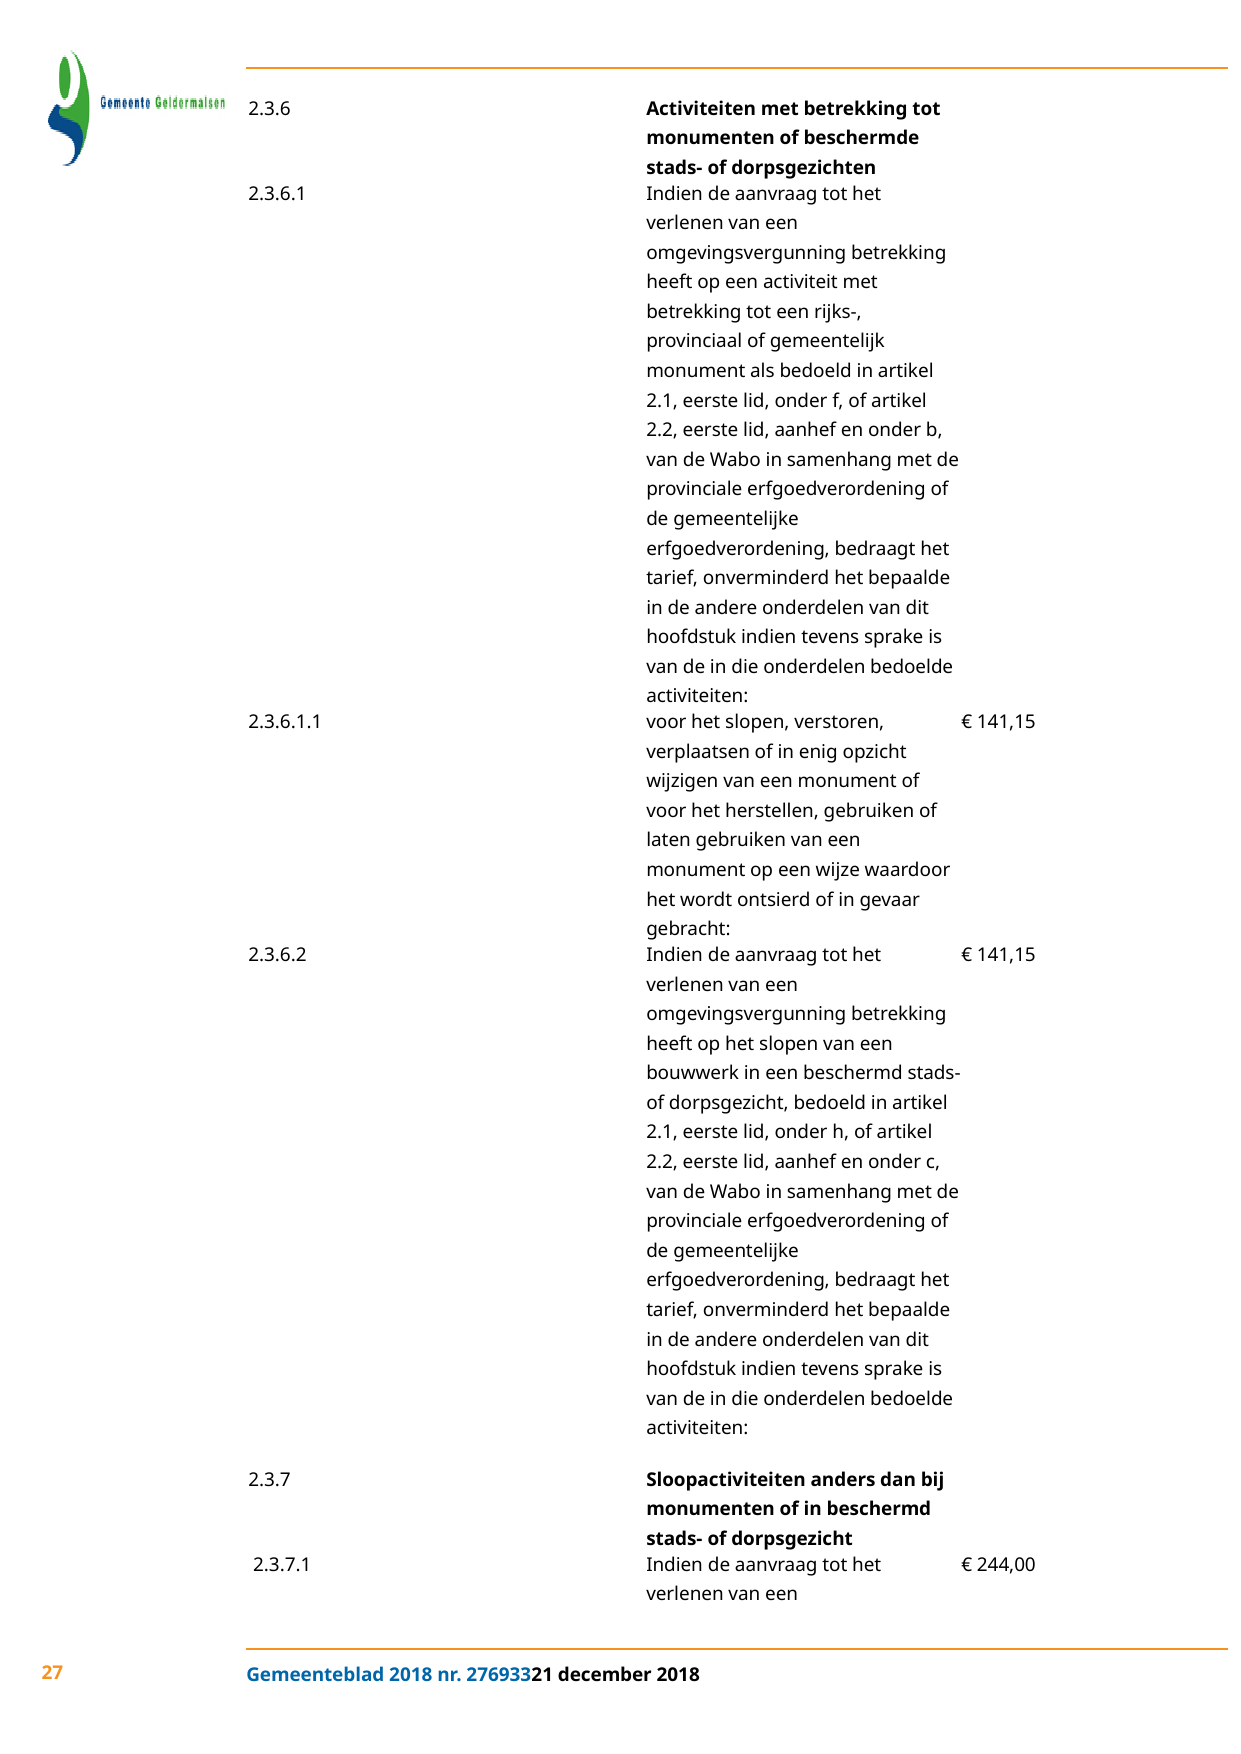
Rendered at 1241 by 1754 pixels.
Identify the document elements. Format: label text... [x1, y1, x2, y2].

table_cell Indien de aanvraag tot het verlenen van een omgevingsvergunning betrekking heeft op het slopen van een bouwwerk in een beschermd stads- of dorpsgezicht, bedoeld in artikel 2.1, eerste lid, onder h, of artikel 2.2, eerste lid, aanhef en onder c, van de Wabo in samenhang met de provinciale erfgoedverordening of de gemeentelijke erfgoedverordening, bedraagt het tarief, onverminderd het bepaalde in de andere onderdelen van dit hoofdstuk indien tevens sprake is van de in die onderdelen bedoelde activiteiten: [646, 941, 961, 1440]
table_cell [961, 95, 1152, 180]
table_cell € 244,00 [961, 1551, 1152, 1606]
table_cell Sloopactiviteiten anders dan bij monumenten of in beschermd stads- of dorpsgezicht [646, 1466, 961, 1551]
table_cell 2.3.7.1 [248, 1551, 646, 1606]
table_cell [248, 1440, 646, 1466]
table_cell 2.3.6.1 [248, 180, 646, 708]
table_cell [961, 180, 1152, 708]
table_cell 2.3.6.2 [248, 941, 646, 1440]
table_cell Indien de aanvraag tot het verlenen van een [646, 1551, 961, 1606]
table_cell € 141,15 [961, 941, 1152, 1440]
table_cell [961, 1466, 1152, 1551]
table_cell Indien de aanvraag tot het verlenen van een omgevingsvergunning betrekking heeft op een activiteit met betrekking tot een rijks-, provinciaal of gemeentelijk monument als bedoeld in artikel 2.1, eerste lid, onder f, of artikel 2.2, eerste lid, aanhef en onder b, van de Wabo in samenhang met de provinciale erfgoedverordening of de gemeentelijke erfgoedverordening, bedraagt het tarief, onverminderd het bepaalde in de andere onderdelen van dit hoofdstuk indien tevens sprake is van de in die onderdelen bedoelde activiteiten: [646, 180, 961, 708]
table_cell 2.3.6 [248, 95, 646, 180]
picture [41, 47, 231, 172]
table_cell [646, 1440, 961, 1466]
table_cell Activiteiten met betrekking tot monumenten of beschermde stads- of dorpsgezichten [646, 95, 961, 180]
table_cell € 141,15 [961, 708, 1152, 941]
table_cell voor het slopen, verstoren, verplaatsen of in enig opzicht wijzigen van een monument of voor het herstellen, gebruiken of laten gebruiken van een monument op een wijze waardoor het wordt ontsierd of in gevaar gebracht: [646, 708, 961, 941]
table_cell [961, 1440, 1152, 1466]
table_cell 2.3.6.1.1 [248, 708, 646, 941]
table_cell 2.3.7 [248, 1466, 646, 1551]
